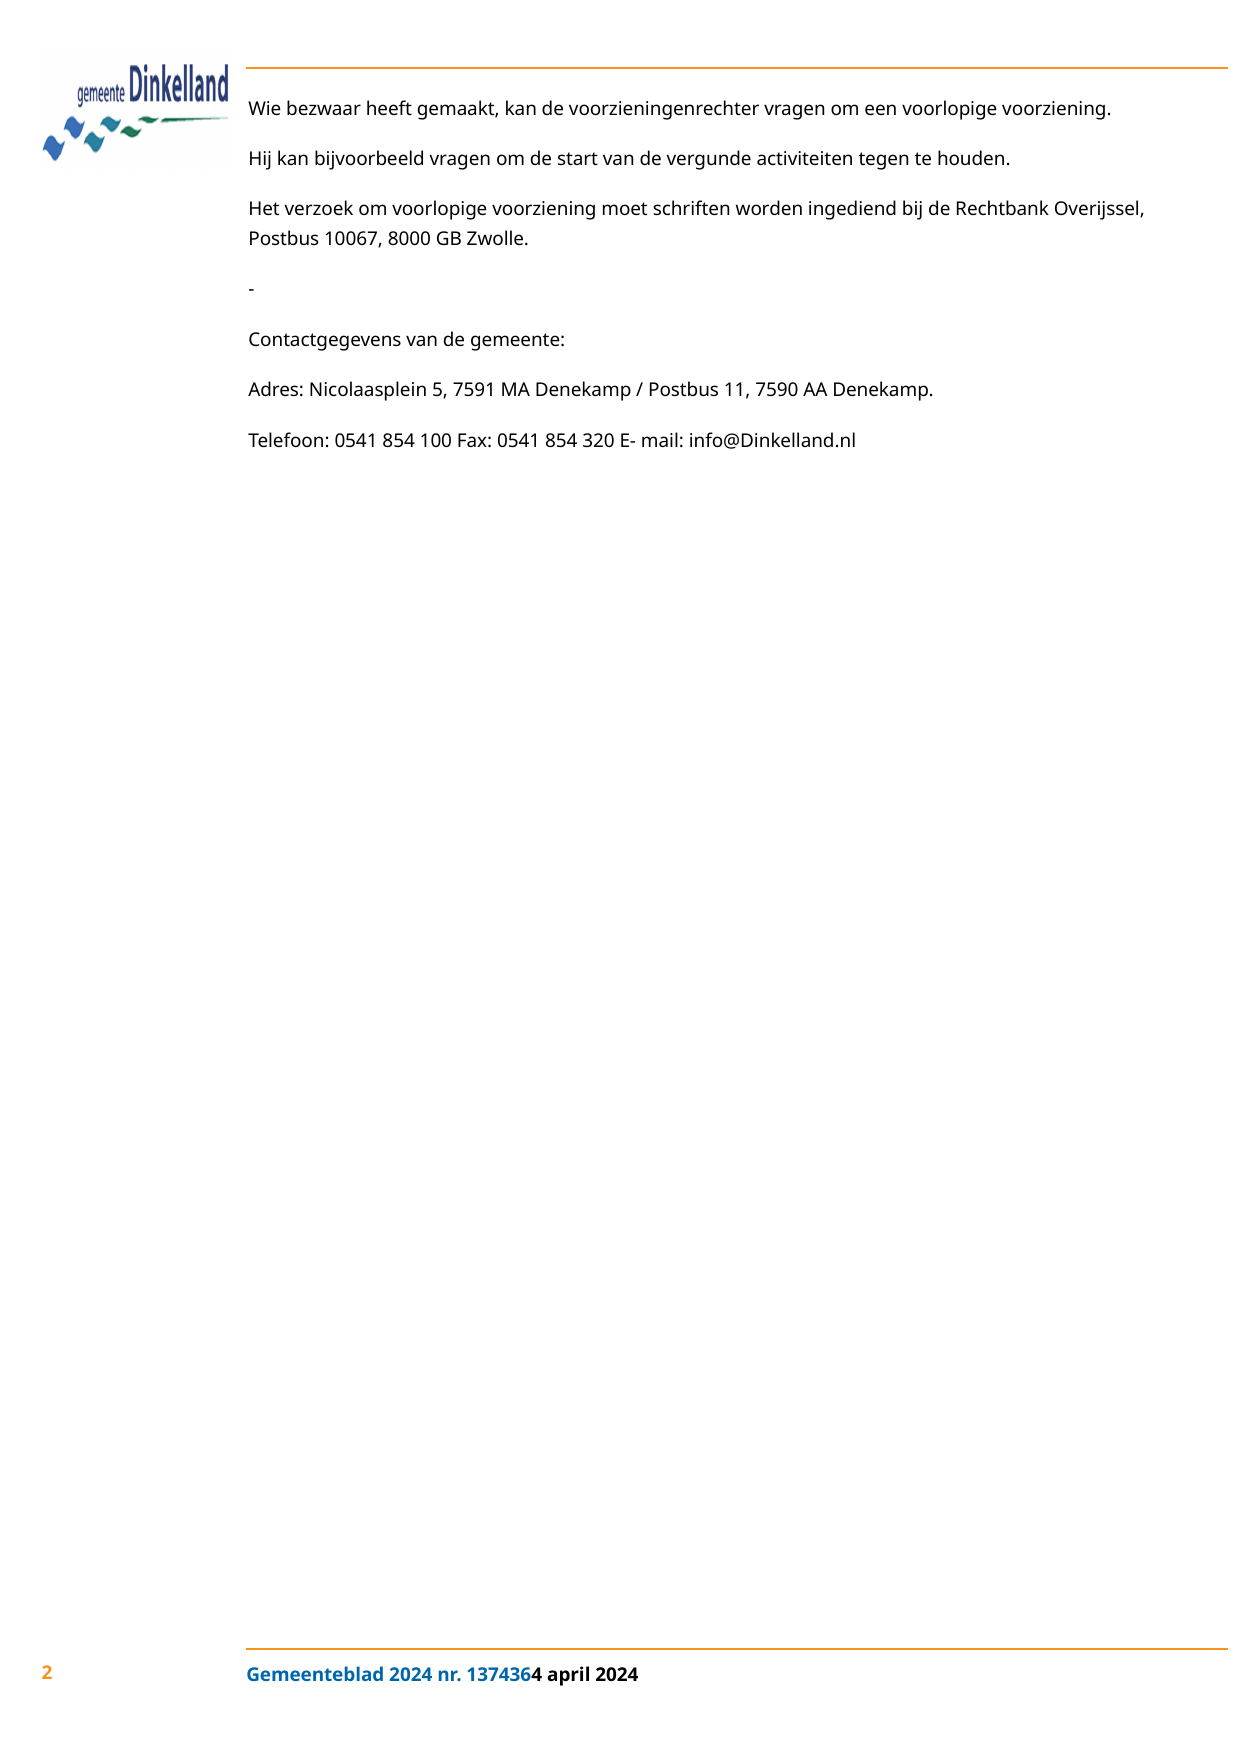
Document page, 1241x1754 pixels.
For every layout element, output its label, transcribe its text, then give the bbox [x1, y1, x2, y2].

text Wie bezwaar heeft gemaakt, kan de voorzieningenrechter vragen om een voorlopige voorziening. [248, 95, 1152, 121]
text Contactgegevens van de gemeente: [248, 326, 1152, 352]
text - [248, 276, 1152, 301]
text Adres: Nicolaasplein 5, 7591 MA Denekamp / Postbus 11, 7590 AA Denekamp. [248, 376, 1152, 402]
picture [41, 47, 231, 172]
text Telefoon: 0541 854 100 Fax: 0541 854 320 E- mail: info@Dinkelland.nl [248, 427, 1152, 453]
text Het verzoek om voorlopige voorziening moet schriften worden ingediend bij de Rechtbank Overijssel, Postbus 10067, 8000 GB Zwolle. [248, 196, 1152, 251]
text Hij kan bijvoorbeeld vragen om de start van de vergunde activiteiten tegen te houden. [248, 145, 1152, 171]
